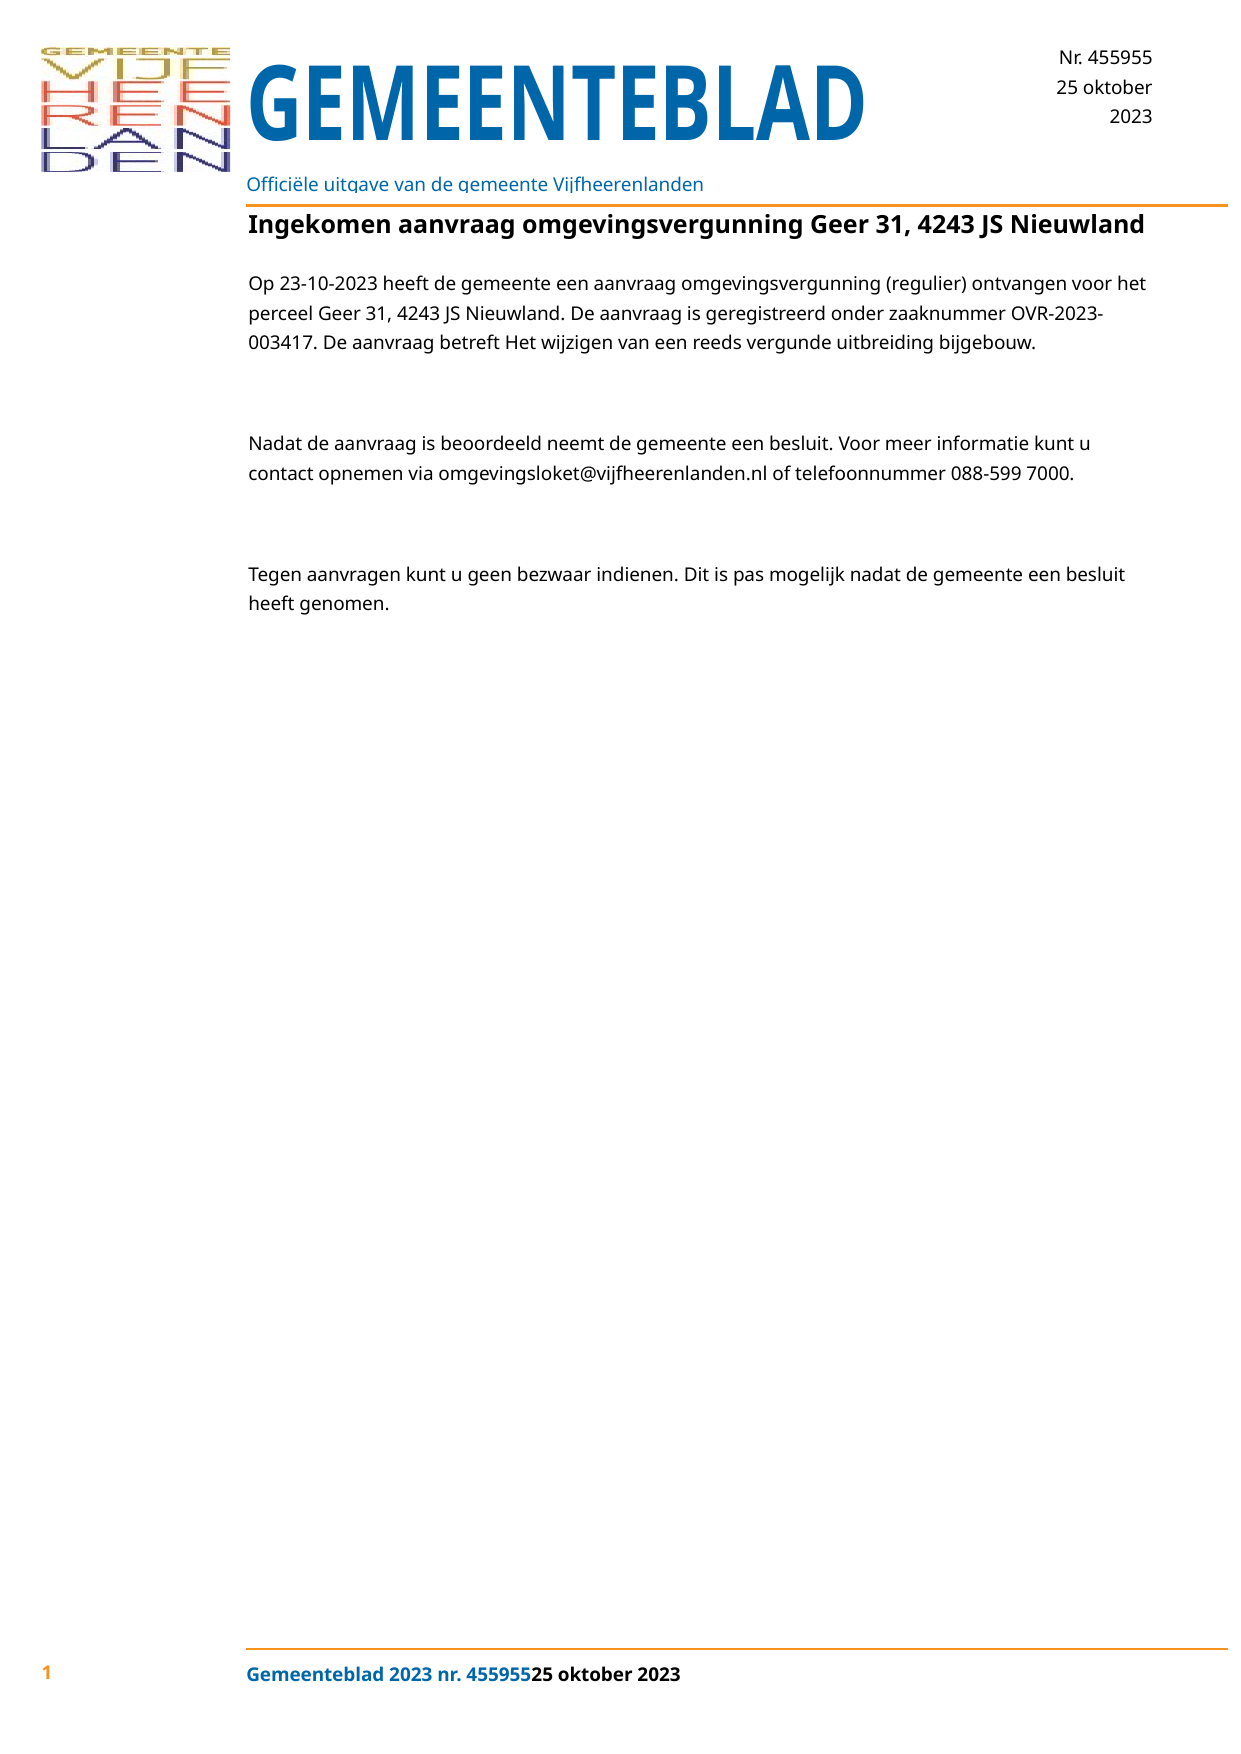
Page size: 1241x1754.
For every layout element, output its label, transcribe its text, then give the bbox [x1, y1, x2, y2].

text Ingekomen aanvraag omgevingsvergunning Geer 31, 4243 JS Nieuwland [248, 207, 1152, 241]
text Tegen aanvragen kunt u geen bezwaar indienen. Dit is pas mogelijk nadat de gemeente een besluit heeft genomen. [248, 561, 1152, 616]
text Nadat de aanvraag is beoordeeld neemt de gemeente een besluit. Voor meer informatie kunt u contact opnemen via omgevingsloket@vijfheerenlanden.nl of telefoonnummer 088-599 7000. [248, 430, 1152, 486]
picture [41, 47, 231, 172]
text Op 23-10-2023 heeft de gemeente een aanvraag omgevingsvergunning (regulier) ontvangen voor het perceel Geer 31, 4243 JS Nieuwland. De aanvraag is geregistreerd onder zaaknummer OVR-2023-003417. De aanvraag betreft Het wijzigen van een reeds vergunde uitbreiding bijgebouw. [248, 270, 1152, 355]
